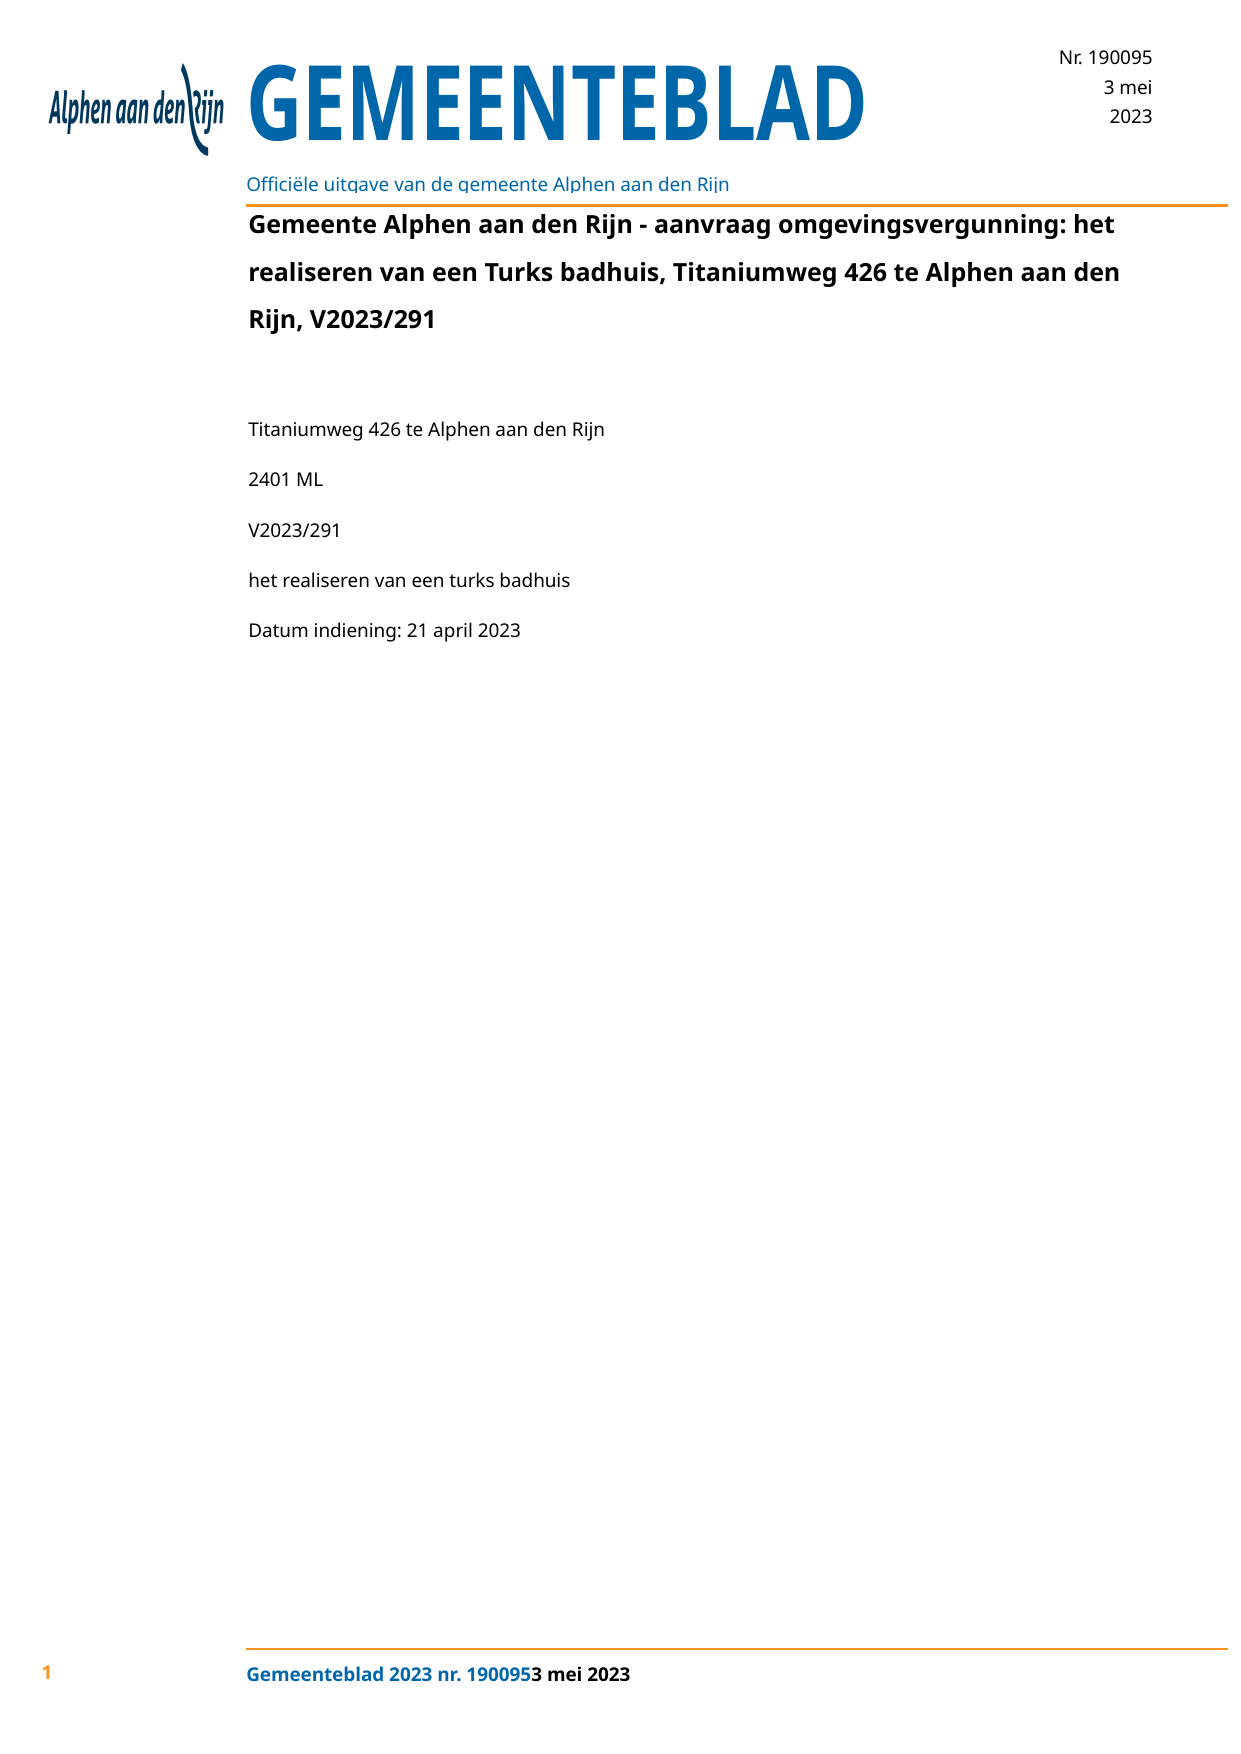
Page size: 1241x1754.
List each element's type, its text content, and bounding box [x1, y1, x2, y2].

text Datum indiening: 21 april 2023 [248, 618, 1152, 643]
text V2023/291 [248, 517, 1152, 542]
text Gemeente Alphen aan den Rijn - aanvraag omgevingsvergunning: het realiseren van een Turks badhuis, Titaniumweg 426 te Alphen aan den Rijn, V2023/291 [248, 207, 1152, 336]
text Titaniumweg 426 te Alphen aan den Rijn [248, 416, 1152, 442]
text het realiseren van een turks badhuis [248, 567, 1152, 593]
picture [41, 47, 231, 172]
text 2401 ML [248, 466, 1152, 492]
